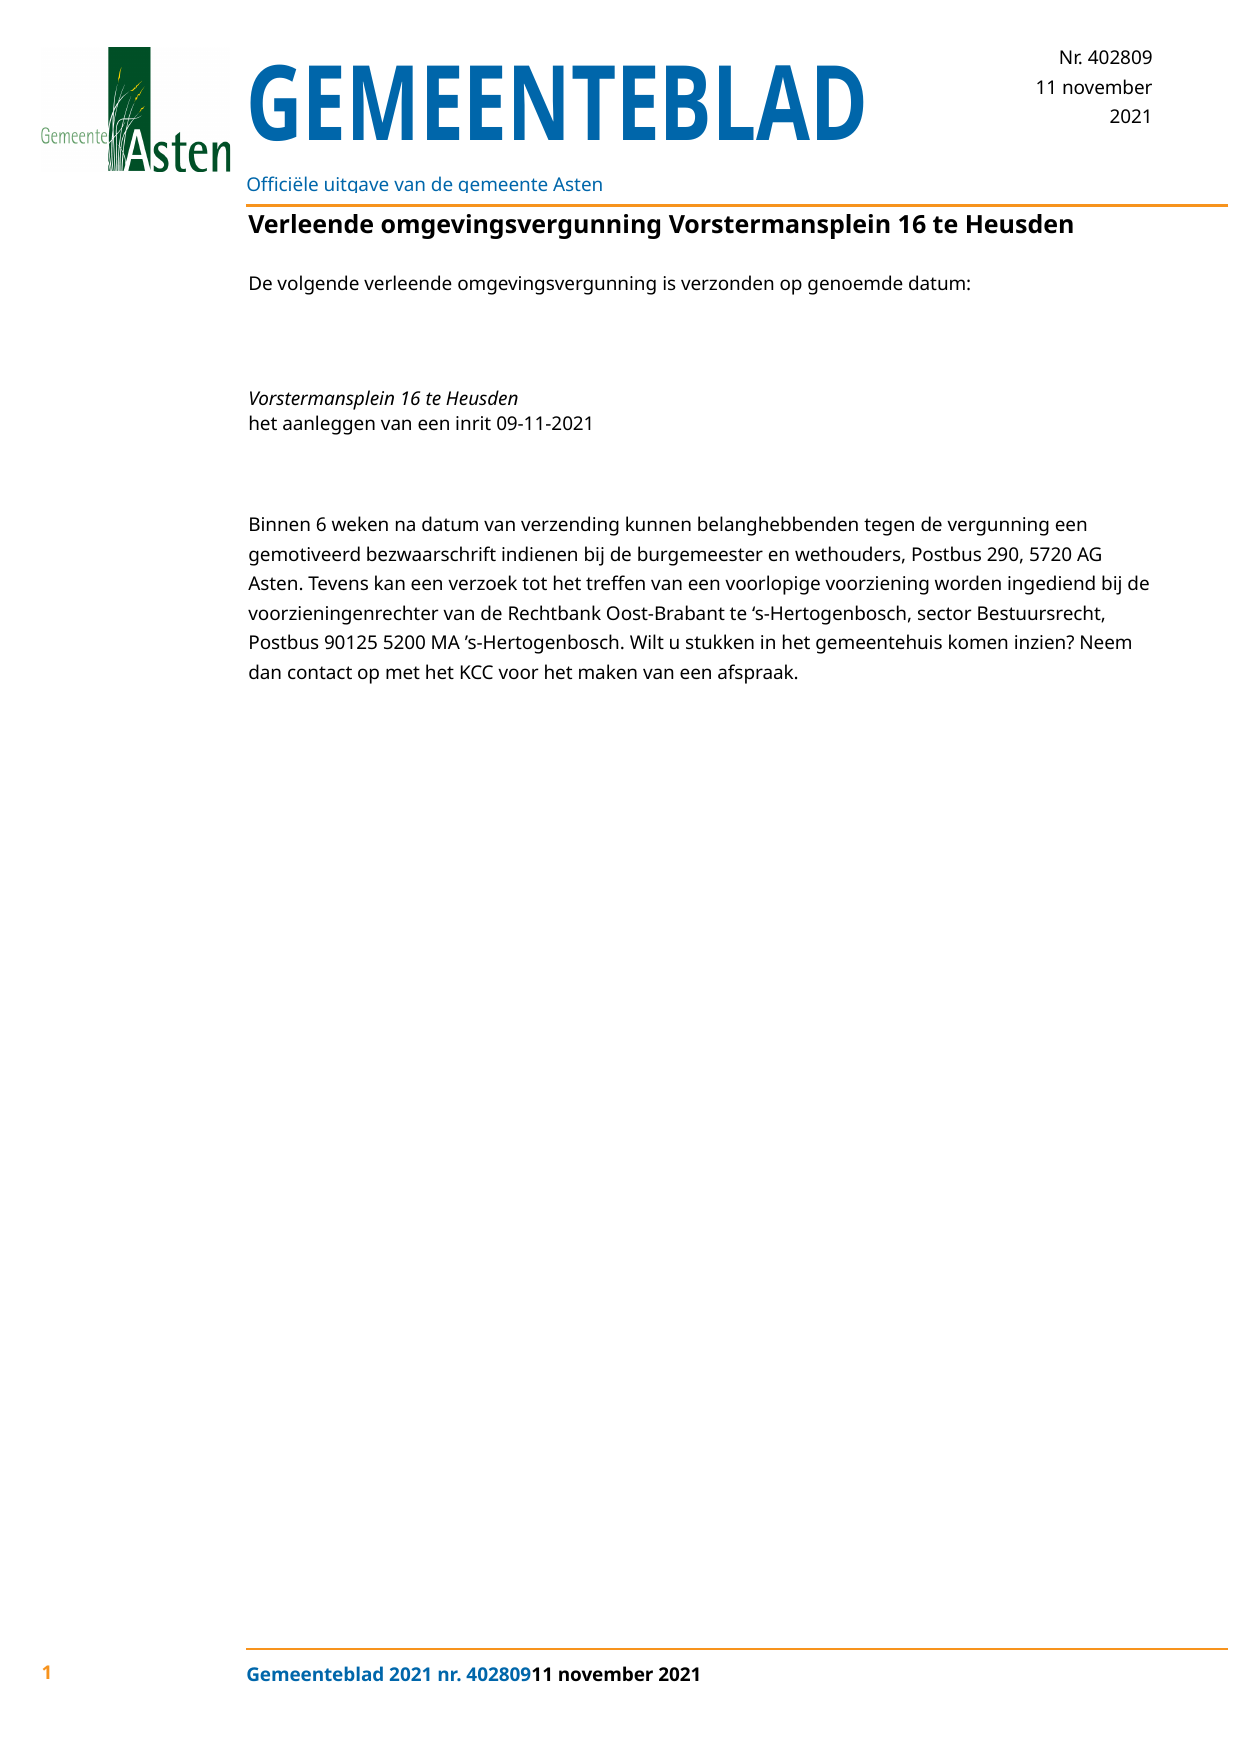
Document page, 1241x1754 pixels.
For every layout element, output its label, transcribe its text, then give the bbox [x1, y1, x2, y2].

text Verleende omgevingsvergunning Vorstermansplein 16 te Heusden [248, 207, 1152, 241]
text het aanleggen van een inrit 09-11-2021 [248, 410, 1152, 436]
picture [41, 47, 231, 172]
text De volgende verleende omgevingsvergunning is verzonden op genoemde datum: [248, 270, 1152, 296]
text Vorstermansplein 16 te Heusden [248, 385, 1152, 410]
text Binnen 6 weken na datum van verzending kunnen belanghebbenden tegen de vergunning een gemotiveerd bezwaarschrift indienen bij de burgemeester en wethouders, Postbus 290, 5720 AG Asten. Tevens kan een verzoek tot het treffen van een voorlopige voorziening worden ingediend bij de voorzieningenrechter van de Rechtbank Oost-Brabant te ‘s-Hertogenbosch, sector Bestuursrecht, Postbus 90125 5200 MA ’s-Hertogenbosch. Wilt u stukken in het gemeentehuis komen inzien? Neem dan contact op met het KCC voor het maken van een afspraak. [248, 511, 1152, 685]
